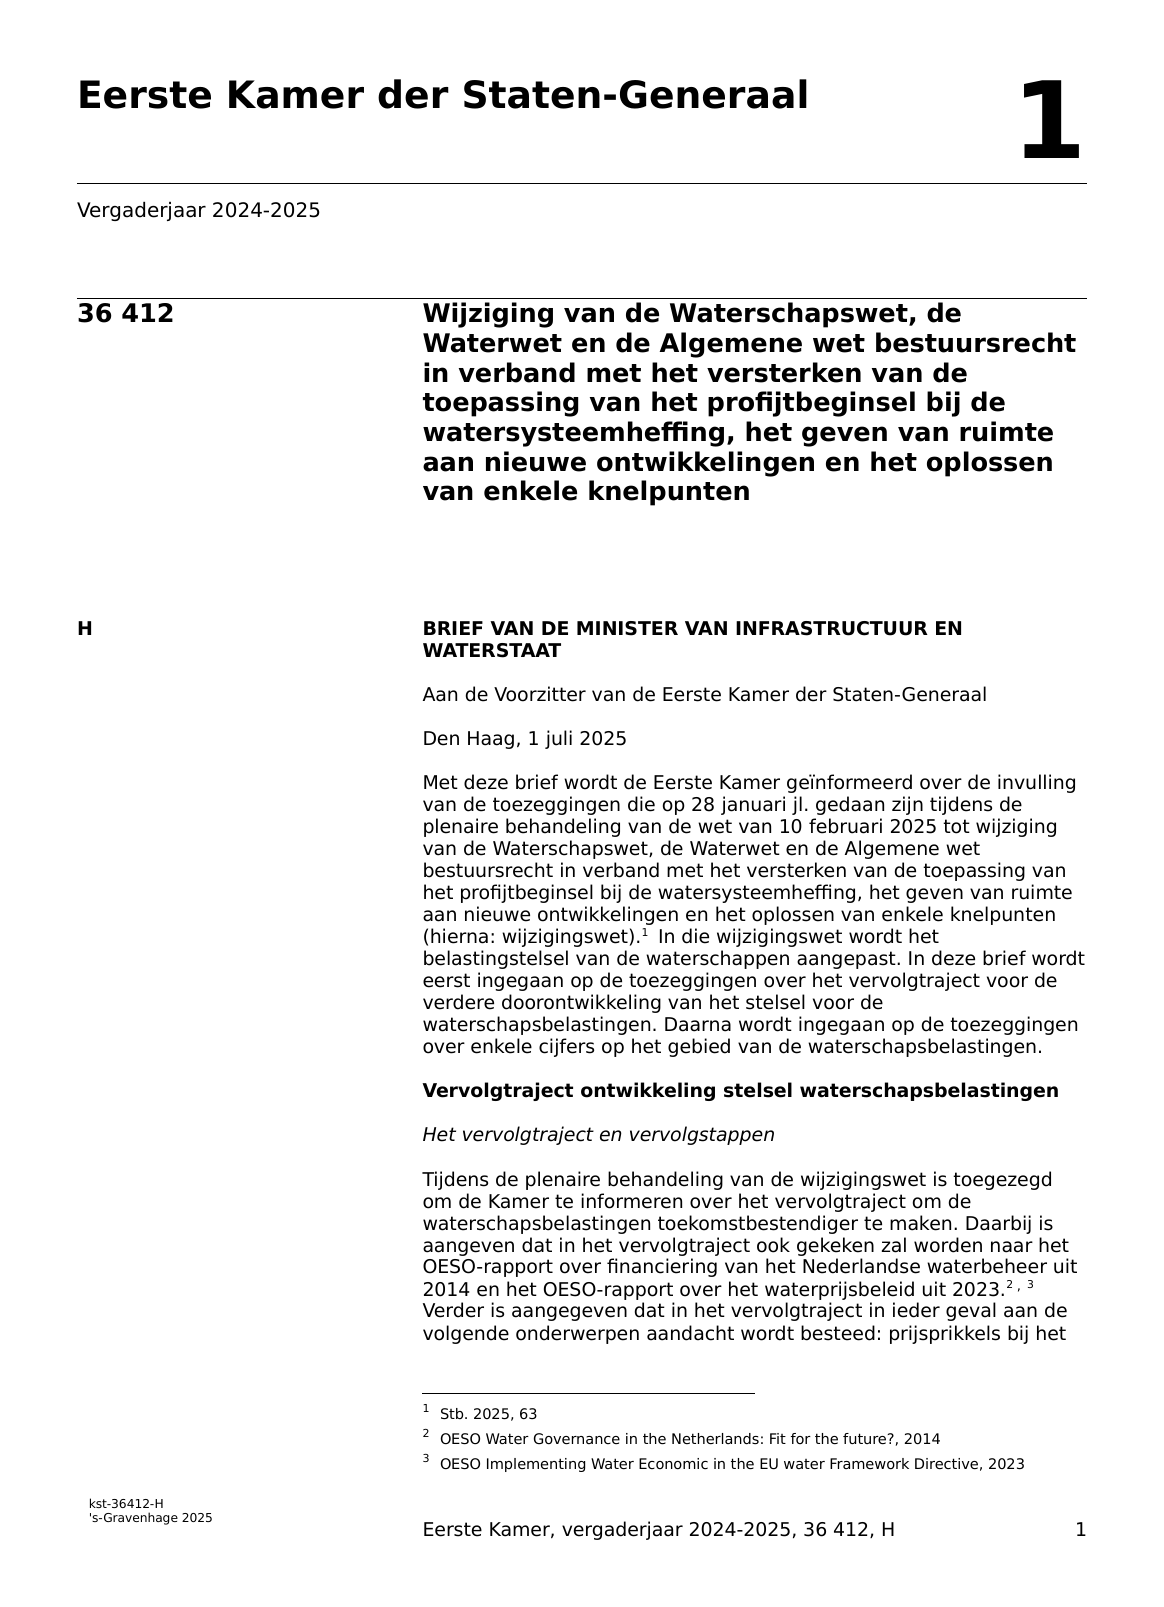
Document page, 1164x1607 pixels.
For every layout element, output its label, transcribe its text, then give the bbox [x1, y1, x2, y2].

table_header 1 [886, 59, 1087, 183]
text OESO Implementing Water Economic in the EU water Framework Directive, 2023 [422, 1452, 1087, 1474]
text Stb. 2025, 63 [422, 1402, 1087, 1424]
table_header Eerste Kamer der Staten-Generaal [77, 59, 886, 183]
text OESO Water Governance in the Netherlands: Fit for the future?, 2014 [422, 1427, 1087, 1449]
text Aan de Voorzitter van de Eerste Kamer der Staten-Generaal [422, 684, 1087, 706]
text Den Haag, 1 juli 2025 [422, 728, 1087, 750]
table_cell Vergaderjaar 2024-2025 [77, 184, 1087, 298]
text Met deze brief wordt de Eerste Kamer geïnformeerd over de invulling van de toezeggingen die op 28 januari jl. gedaan zijn tijdens de plenaire behandeling van de wet van 10 februari 2025 tot wijziging van de Waterschapswet, de Waterwet en de Algemene wet bestuursrecht in verband met het versterken van de toepassing van het profijtbeginsel bij de watersysteemheffing, het geven van ruimte aan nieuwe ontwikkelingen en het oplossen van enkele knelpunten (hierna: wijzigingswet). In die wijzigingswet wordt het belastingstelsel van de waterschappen aangepast. In deze brief wordt eerst ingegaan op de toezeggingen over het vervolgtraject voor de verdere doorontwikkeling van het stelsel voor de waterschapsbelastingen. Daarna wordt ingegaan op de toezeggingen over enkele cijfers op het gebied van de waterschapsbelastingen. [422, 772, 1087, 1058]
text kst-36412-H [88, 1497, 323, 1511]
subtitle H BRIEF VAN DE MINISTER VAN INFRASTRUCTUUR EN WATERSTAAT [77, 618, 1087, 662]
subtitle 36 412 Wijziging van de Waterschapswet, de Waterwet en de Algemene wet bestuursrecht in verband met het versterken van de toepassing van het profijtbeginsel bij de watersysteemheffing, het geven van ruimte aan nieuwe ontwikkelingen en het oplossen van enkele knelpunten [77, 299, 1087, 507]
text 's-Gravenhage 2025 [88, 1511, 323, 1525]
subtitle Vervolgtraject ontwikkeling stelsel waterschapsbelastingen [422, 1080, 1087, 1102]
subtitle Het vervolgtraject en vervolgstappen [422, 1124, 1087, 1146]
text Tijdens de plenaire behandeling van de wijzigingswet is toegezegd om de Kamer te informeren over het vervolgtraject om de waterschapsbelastingen toekomstbestendiger te maken. Daarbij is aangeven dat in het vervolgtraject ook gekeken zal worden naar het OESO-rapport over financiering van het Nederlandse waterbeheer uit 2014 en het OESO-rapport over het waterprijsbeleid uit 2023., Verder is aangegeven dat in het vervolgtraject in ieder geval aan de volgende onderwerpen aandacht wordt besteed: prijsprikkels bij het [422, 1168, 1087, 1344]
